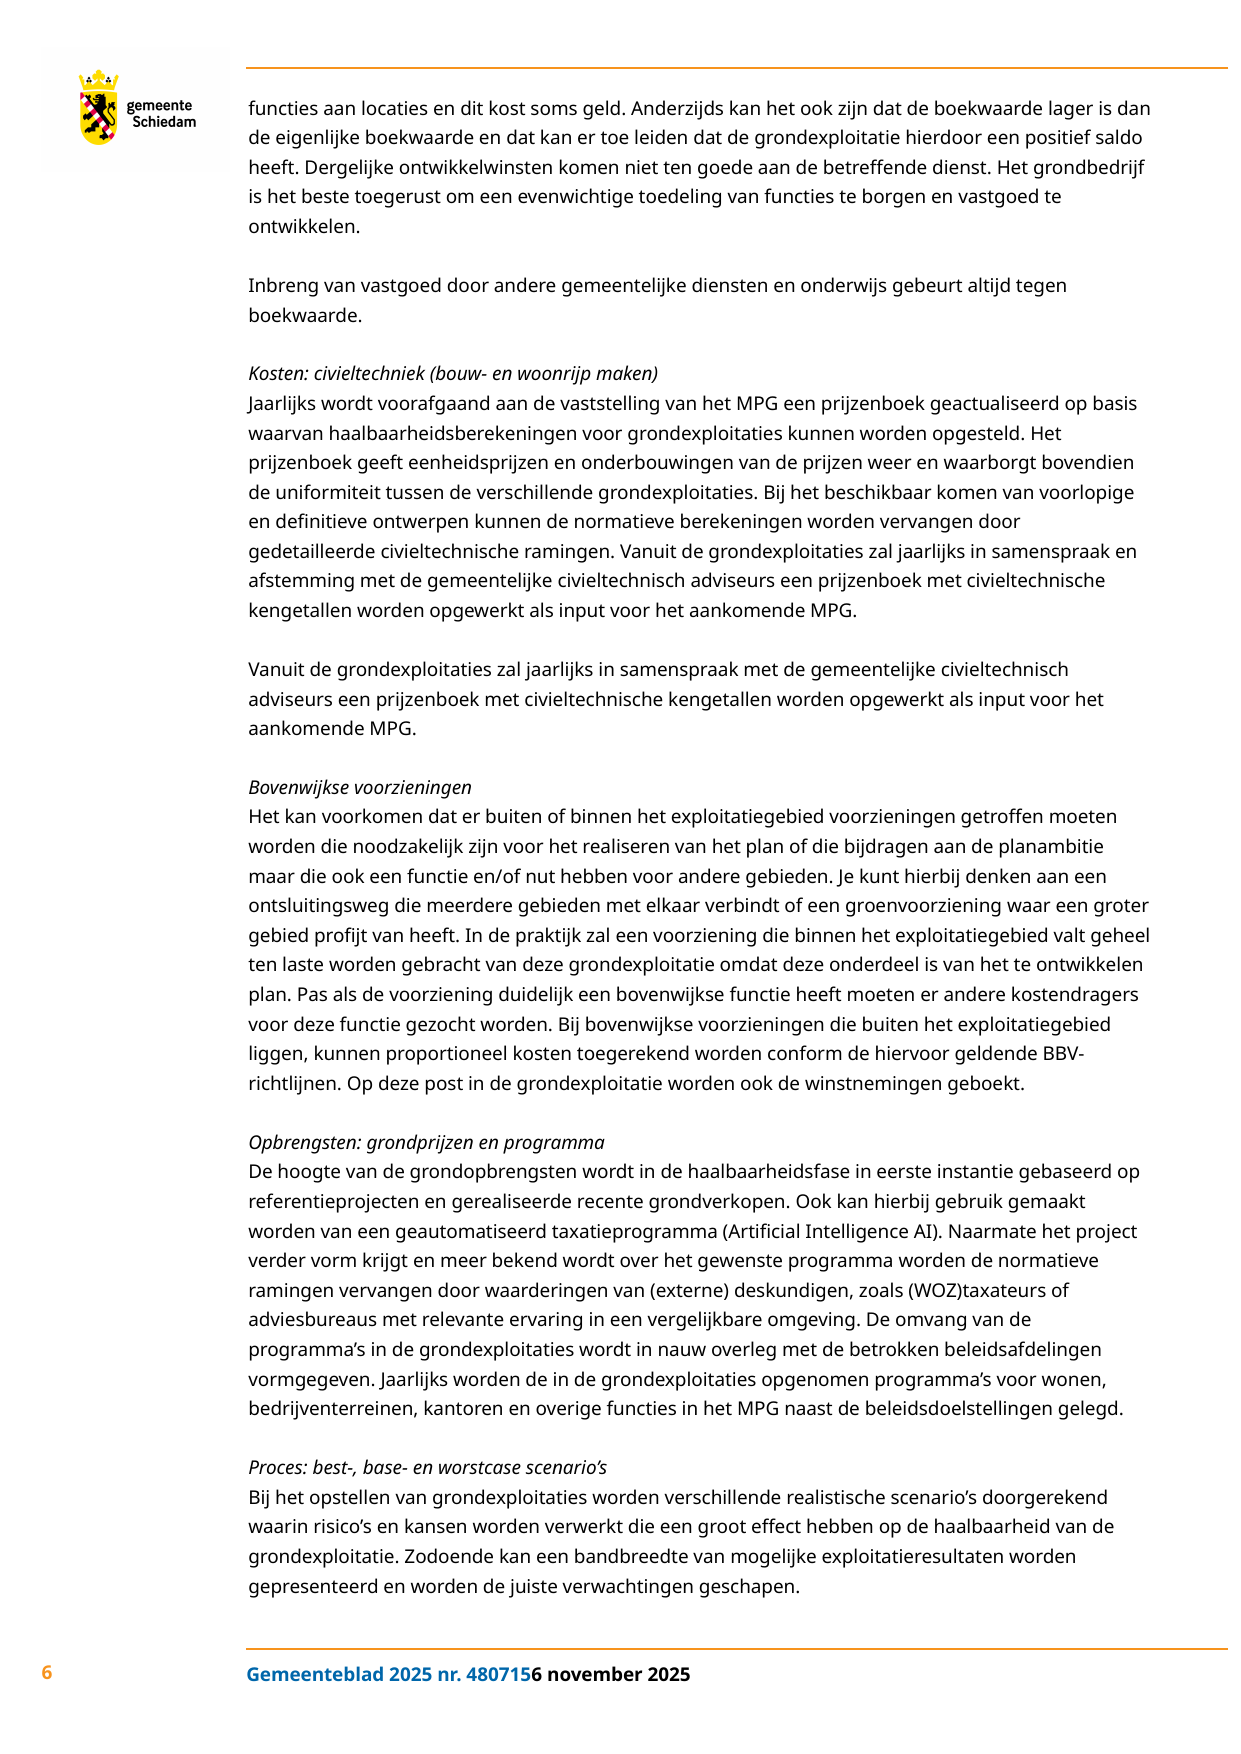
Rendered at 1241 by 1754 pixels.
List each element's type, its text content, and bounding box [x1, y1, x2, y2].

table_header Inbreng van vastgoed door andere gemeentelijke diensten en onderwijs gebeurt altijd tegen boekwaarde. [248, 273, 1152, 328]
text De hoogte van de grondopbrengsten wordt in de haalbaarheidsfase in eerste instantie gebaseerd op referentieprojecten en gerealiseerde recente grondverkopen. Ook kan hierbij gebruik gemaakt worden van een geautomatiseerd taxatieprogramma (Artificial Intelligence AI). Naarmate het project verder vorm krijgt en meer bekend wordt over het gewenste programma worden de normatieve ramingen vervangen door waarderingen van (externe) deskundigen, zoals (WOZ)taxateurs of adviesbureaus met relevante ervaring in een vergelijkbare omgeving. De omvang van de programma’s in de grondexploitaties wordt in nauw overleg met de betrokken beleidsafdelingen vormgegeven. Jaarlijks worden de in de grondexploitaties opgenomen programma’s voor wonen, bedrijventerreinen, kantoren en overige functies in het MPG naast de beleidsdoelstellingen gelegd. [248, 1159, 1152, 1421]
text Bij het opstellen van grondexploitaties worden verschillende realistische scenario’s doorgerekend waarin risico’s en kansen worden verwerkt die een groot effect hebben op de haalbaarheid van de grondexploitatie. Zodoende kan een bandbreedte van mogelijke exploitatieresultaten worden gepresenteerd en worden de juiste verwachtingen geschapen. [248, 1484, 1152, 1599]
text Bovenwijkse voorzieningen [248, 774, 1152, 800]
table_header Vanuit de grondexploitaties zal jaarlijks in samenspraak met de gemeentelijke civieltechnisch adviseurs een prijzenboek met civieltechnische kengetallen worden opgewerkt als input voor het aankomende MPG. [248, 656, 1152, 741]
text Het kan voorkomen dat er buiten of binnen het exploitatiegebied voorzieningen getroffen moeten worden die noodzakelijk zijn voor het realiseren van het plan of die bijdragen aan de planambitie maar die ook een functie en/of nut hebben voor andere gebieden. Je kunt hierbij denken aan een ontsluitingsweg die meerdere gebieden met elkaar verbindt of een groenvoorziening waar een groter gebied profijt van heeft. In de praktijk zal een voorziening die binnen het exploitatiegebied valt geheel ten laste worden gebracht van deze grondexploitatie omdat deze onderdeel is van het te ontwikkelen plan. Pas als de voorziening duidelijk een bovenwijkse functie heeft moeten er andere kostendragers voor deze functie gezocht worden. Bij bovenwijkse voorzieningen die buiten het exploitatiegebied liggen, kunnen proportioneel kosten toegerekend worden conform de hiervoor geldende BBV-richtlijnen. Op deze post in de grondexploitatie worden ook de winstnemingen geboekt. [248, 804, 1152, 1096]
text Kosten: civieltechniek (bouw- en woonrijp maken) [248, 361, 1152, 386]
text Jaarlijks wordt voorafgaand aan de vaststelling van het MPG een prijzenboek geactualiseerd op basis waarvan haalbaarheidsberekeningen voor grondexploitaties kunnen worden opgesteld. Het prijzenboek geeft eenheidsprijzen en onderbouwingen van de prijzen weer en waarborgt bovendien de uniformiteit tussen de verschillende grondexploitaties. Bij het beschikbaar komen van voorlopige en definitieve ontwerpen kunnen de normatieve berekeningen worden vervangen door gedetailleerde civieltechnische ramingen. Vanuit de grondexploitaties zal jaarlijks in samenspraak en afstemming met de gemeentelijke civieltechnisch adviseurs een prijzenboek met civieltechnische kengetallen worden opgewerkt als input voor het aankomende MPG. [248, 390, 1152, 623]
picture [41, 47, 231, 172]
text functies aan locaties en dit kost soms geld. Anderzijds kan het ook zijn dat de boekwaarde lager is dan de eigenlijke boekwaarde en dat kan er toe leiden dat de grondexploitatie hierdoor een positief saldo heeft. Dergelijke ontwikkelwinsten komen niet ten goede aan de betreffende dienst. Het grondbedrijf is het beste toegerust om een evenwichtige toedeling van functies te borgen en vastgoed te ontwikkelen. [248, 95, 1152, 239]
text Opbrengsten: grondprijzen en programma [248, 1129, 1152, 1155]
text Proces: best-, base- en worstcase scenario’s [248, 1454, 1152, 1480]
